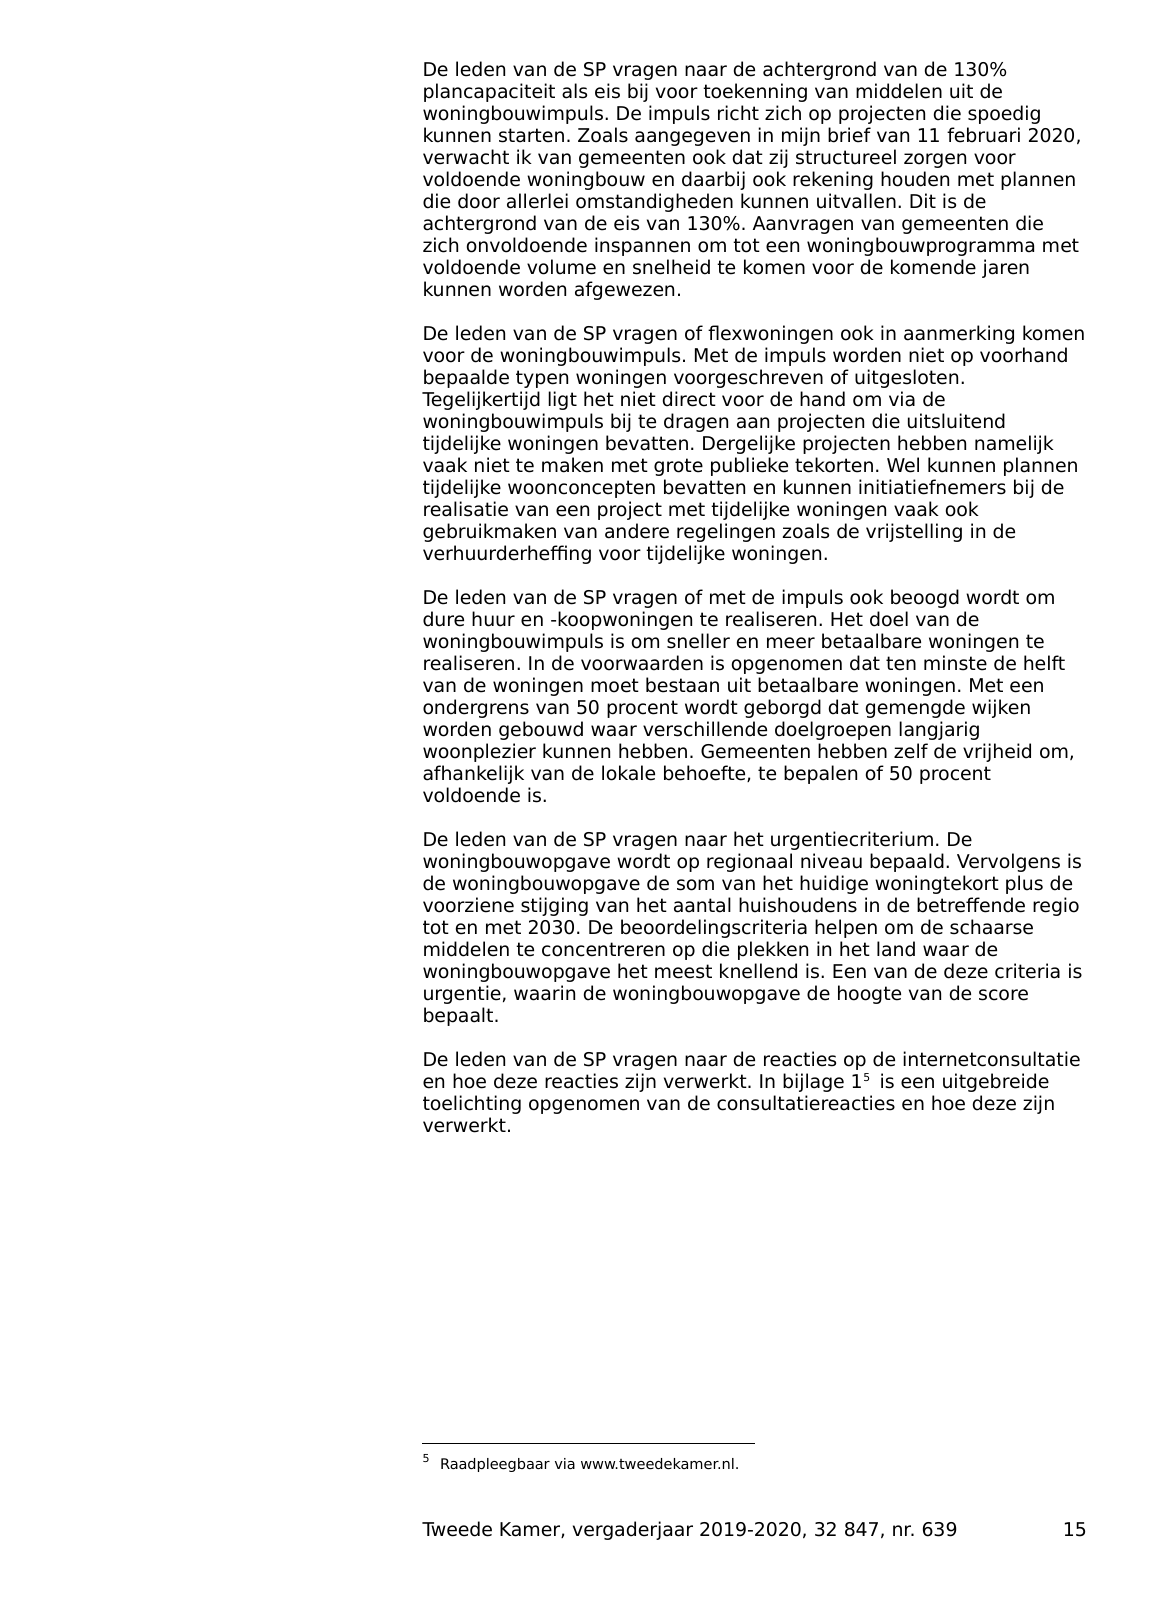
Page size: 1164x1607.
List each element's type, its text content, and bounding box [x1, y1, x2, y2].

text De leden van de SP vragen naar het urgentiecriterium. De woningbouwopgave wordt op regionaal niveau bepaald. Vervolgens is de woningbouwopgave de som van het huidige woningtekort plus de voorziene stijging van het aantal huishoudens in de betreffende regio tot en met 2030. De beoordelingscriteria helpen om de schaarse middelen te concentreren op die plekken in het land waar de woningbouwopgave het meest knellend is. Een van de deze criteria is urgentie, waarin de woningbouwopgave de hoogte van de score bepaalt. [422, 829, 1087, 1027]
text Raadpleegbaar via www.tweedekamer.nl. [422, 1452, 1087, 1474]
text De leden van de SP vragen of met de impuls ook beoogd wordt om dure huur en -koopwoningen te realiseren. Het doel van de woningbouwimpuls is om sneller en meer betaalbare woningen te realiseren. In de voorwaarden is opgenomen dat ten minste de helft van de woningen moet bestaan uit betaalbare woningen. Met een ondergrens van 50 procent wordt geborgd dat gemengde wijken worden gebouwd waar verschillende doelgroepen langjarig woonplezier kunnen hebben. Gemeenten hebben zelf de vrijheid om, afhankelijk van de lokale behoefte, te bepalen of 50 procent voldoende is. [422, 587, 1087, 807]
text De leden van de SP vragen naar de achtergrond van de 130% plancapaciteit als eis bij voor toekenning van middelen uit de woningbouwimpuls. De impuls richt zich op projecten die spoedig kunnen starten. Zoals aangegeven in mijn brief van 11 februari 2020, verwacht ik van gemeenten ook dat zij structureel zorgen voor voldoende woningbouw en daarbij ook rekening houden met plannen die door allerlei omstandigheden kunnen uitvallen. Dit is de achtergrond van de eis van 130%. Aanvragen van gemeenten die zich onvoldoende inspannen om tot een woningbouwprogramma met voldoende volume en snelheid te komen voor de komende jaren kunnen worden afgewezen. [422, 59, 1087, 301]
text De leden van de SP vragen of flexwoningen ook in aanmerking komen voor de woningbouwimpuls. Met de impuls worden niet op voorhand bepaalde typen woningen voorgeschreven of uitgesloten. Tegelijkertijd ligt het niet direct voor de hand om via de woningbouwimpuls bij te dragen aan projecten die uitsluitend tijdelijke woningen bevatten. Dergelijke projecten hebben namelijk vaak niet te maken met grote publieke tekorten. Wel kunnen plannen tijdelijke woonconcepten bevatten en kunnen initiatiefnemers bij de realisatie van een project met tijdelijke woningen vaak ook gebruikmaken van andere regelingen zoals de vrijstelling in de verhuurderheffing voor tijdelijke woningen. [422, 323, 1087, 565]
text De leden van de SP vragen naar de reacties op de internetconsultatie en hoe deze reacties zijn verwerkt. In bijlage 1 is een uitgebreide toelichting opgenomen van de consultatiereacties en hoe deze zijn verwerkt. [422, 1049, 1087, 1137]
